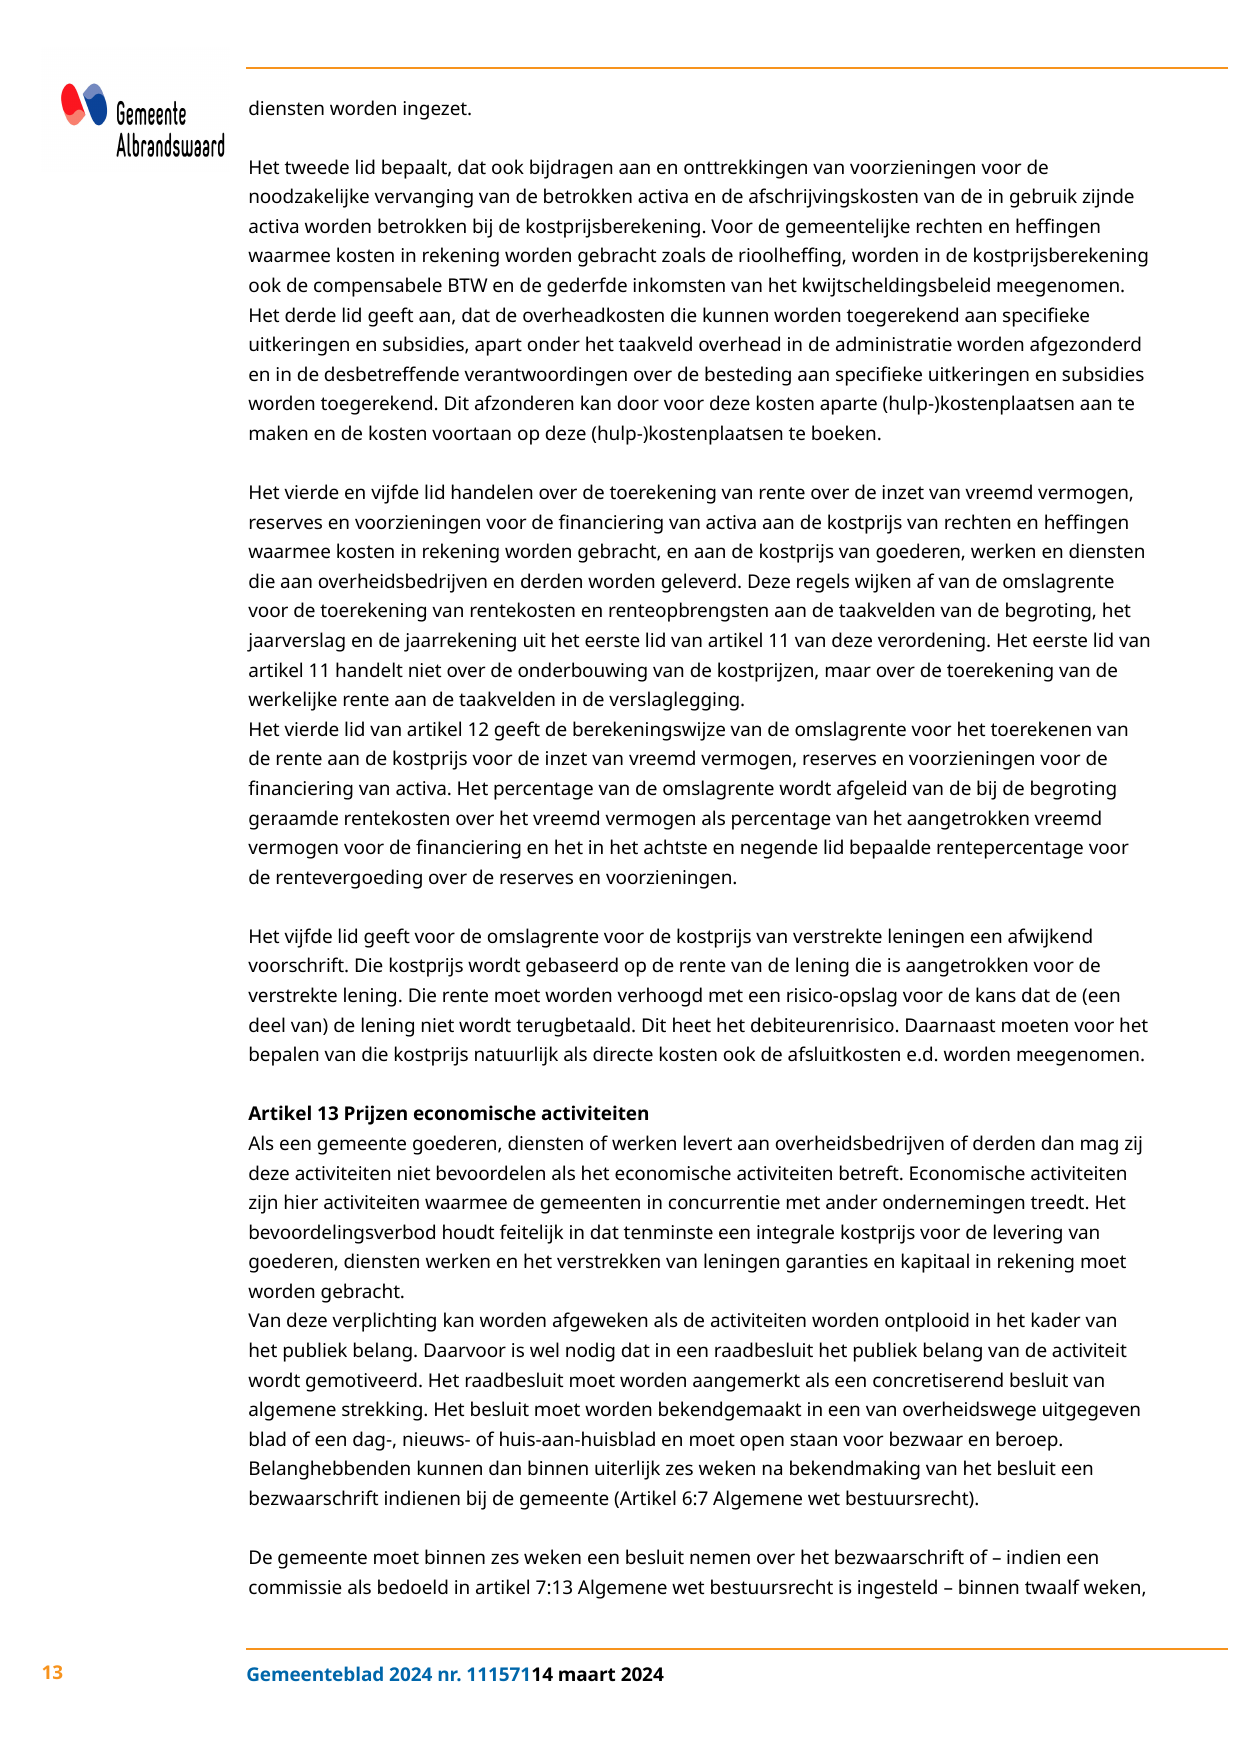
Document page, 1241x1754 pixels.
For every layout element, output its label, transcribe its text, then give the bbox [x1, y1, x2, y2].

text Het vijfde lid geeft voor de omslagrente voor de kostprijs van verstrekte leningen een afwijkend voorschrift. Die kostprijs wordt gebaseerd op de rente van de lening die is aangetrokken voor de verstrekte lening. Die rente moet worden verhoogd met een risico-opslag voor de kans dat de (een deel van) de lening niet wordt terugbetaald. Dit heet het debiteurenrisico. Daarnaast moeten voor het bepalen van die kostprijs natuurlijk als directe kosten ook de afsluitkosten e.d. worden meegenomen. [248, 923, 1152, 1067]
text Het derde lid geeft aan, dat de overheadkosten die kunnen worden toegerekend aan specifieke uitkeringen en subsidies, apart onder het taakveld overhead in de administratie worden afgezonderd en in de desbetreffende verantwoordingen over de besteding aan specifieke uitkeringen en subsidies worden toegerekend. Dit afzonderen kan door voor deze kosten aparte (hulp-)kostenplaatsen aan te maken en de kosten voortaan op deze (hulp-)kostenplaatsen te boeken. [248, 302, 1152, 446]
text Het vierde lid van artikel 12 geeft de berekeningswijze van de omslagrente voor het toerekenen van de rente aan de kostprijs voor de inzet van vreemd vermogen, reserves en voorzieningen voor de financiering van activa. Het percentage van de omslagrente wordt afgeleid van de bij de begroting geraamde rentekosten over het vreemd vermogen als percentage van het aangetrokken vreemd vermogen voor de financiering en het in het achtste en negende lid bepaalde rentepercentage voor de rentevergoeding over de reserves en voorzieningen. [248, 716, 1152, 890]
text Het vierde en vijfde lid handelen over de toerekening van rente over de inzet van vreemd vermogen, reserves en voorzieningen voor de financiering van activa aan de kostprijs van rechten en heffingen waarmee kosten in rekening worden gebracht, en aan de kostprijs van goederen, werken en diensten die aan overheidsbedrijven en derden worden geleverd. Deze regels wijken af van de omslagrente voor de toerekening van rentekosten en renteopbrengsten aan de taakvelden van de begroting, het jaarverslag en de jaarrekening uit het eerste lid van artikel 11 van deze verordening. Het eerste lid van artikel 11 handelt niet over de onderbouwing van de kostprijzen, maar over de toerekening van de werkelijke rente aan de taakvelden in de verslaglegging. [248, 479, 1152, 712]
picture [41, 47, 231, 172]
text Als een gemeente goederen, diensten of werken levert aan overheidsbedrijven of derden dan mag zij deze activiteiten niet bevoordelen als het economische activiteiten betreft. Economische activiteiten zijn hier activiteiten waarmee de gemeenten in concurrentie met ander ondernemingen treedt. Het bevoordelingsverbod houdt feitelijk in dat tenminste een integrale kostprijs voor de levering van goederen, diensten werken en het verstrekken van leningen garanties en kapitaal in rekening moet worden gebracht. [248, 1130, 1152, 1304]
text Van deze verplichting kan worden afgeweken als de activiteiten worden ontplooid in het kader van het publiek belang. Daarvoor is wel nodig dat in een raadbesluit het publiek belang van de activiteit wordt gemotiveerd. Het raadbesluit moet worden aangemerkt als een concretiserend besluit van algemene strekking. Het besluit moet worden bekendgemaakt in een van overheidswege uitgegeven blad of een dag-, nieuws- of huis-aan-huisblad en moet open staan voor bezwaar en beroep. Belanghebbenden kunnen dan binnen uiterlijk zes weken na bekendmaking van het besluit een bezwaarschrift indienen bij de gemeente (Artikel 6:7 Algemene wet bestuursrecht). [248, 1308, 1152, 1511]
text De gemeente moet binnen zes weken een besluit nemen over het bezwaarschrift of – indien een commissie als bedoeld in artikel 7:13 Algemene wet bestuursrecht is ingesteld – binnen twaalf weken, [248, 1544, 1152, 1600]
text Het tweede lid bepaalt, dat ook bijdragen aan en onttrekkingen van voorzieningen voor de noodzakelijke vervanging van de betrokken activa en de afschrijvingskosten van de in gebruik zijnde activa worden betrokken bij de kostprijsberekening. Voor de gemeentelijke rechten en heffingen waarmee kosten in rekening worden gebracht zoals de rioolheffing, worden in de kostprijsberekening ook de compensabele BTW en de gederfde inkomsten van het kwijtscheldingsbeleid meegenomen. [248, 154, 1152, 298]
text Artikel 13 Prijzen economische activiteiten [248, 1101, 1152, 1126]
text diensten worden ingezet. [248, 95, 1152, 121]
